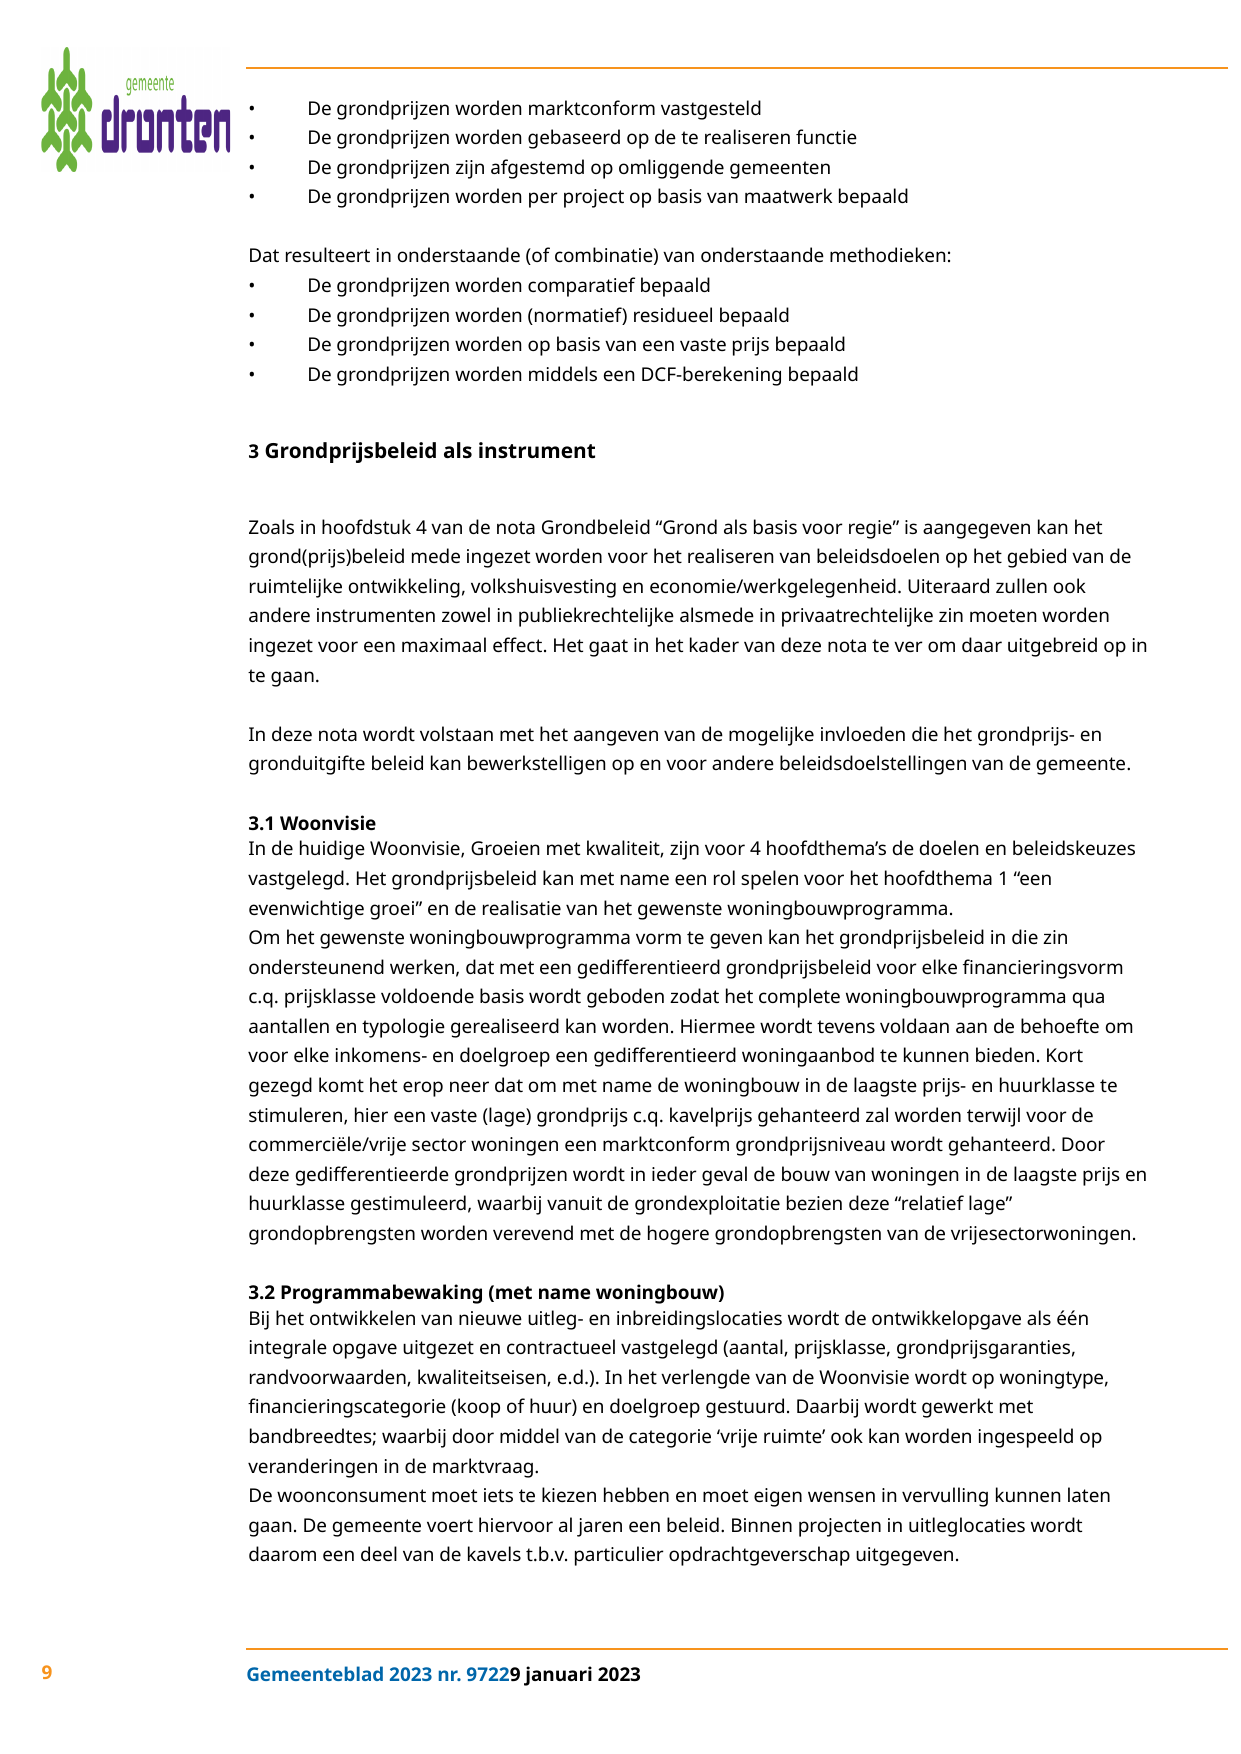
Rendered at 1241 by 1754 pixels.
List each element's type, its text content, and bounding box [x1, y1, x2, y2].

list De grondprijzen worden marktconform vastgesteld [248, 95, 1152, 121]
text Bij het ontwikkelen van nieuwe uitleg- en inbreidingslocaties wordt de ontwikkelopgave als één integrale opgave uitgezet en contractueel vastgelegd (aantal, prijsklasse, grondprijsgaranties, randvoorwaarden, kwaliteitseisen, e.d.). In het verlengde van de Woonvisie wordt op woningtype, financieringscategorie (koop of huur) en doelgroep gestuurd. Daarbij wordt gewerkt met bandbreedtes; waarbij door middel van de categorie ‘vrije ruimte’ ook kan worden ingespeeld op veranderingen in de marktvraag. [248, 1305, 1152, 1479]
text 3.1 Woonvisie [248, 810, 1152, 836]
picture [41, 47, 231, 172]
list De grondprijzen worden gebaseerd op de te realiseren functie [248, 124, 1152, 150]
list De grondprijzen worden op basis van een vaste prijs bepaald [248, 331, 1152, 357]
text Zoals in hoofdstuk 4 van de nota Grondbeleid “Grond als basis voor regie” is aangegeven kan het grond(prijs)beleid mede ingezet worden voor het realiseren van beleidsdoelen op het gebied van de ruimtelijke ontwikkeling, volkshuisvesting en economie/werkgelegenheid. Uiteraard zullen ook andere instrumenten zowel in publiekrechtelijke alsmede in privaatrechtelijke zin moeten worden ingezet voor een maximaal effect. Het gaat in het kader van deze nota te ver om daar uitgebreid op in te gaan. [248, 514, 1152, 688]
text Om het gewenste woningbouwprogramma vorm te geven kan het grondprijsbeleid in die zin ondersteunend werken, dat met een gedifferentieerd grondprijsbeleid voor elke financieringsvorm c.q. prijsklasse voldoende basis wordt geboden zodat het complete woningbouwprogramma qua aantallen en typologie gerealiseerd kan worden. Hiermee wordt tevens voldaan aan de behoefte om voor elke inkomens- en doelgroep een gedifferentieerd woningaanbod te kunnen bieden. Kort gezegd komt het erop neer dat om met name de woningbouw in de laagste prijs- en huurklasse te stimuleren, hier een vaste (lage) grondprijs c.q. kavelprijs gehanteerd zal worden terwijl voor de commerciële/vrije sector woningen een marktconform grondprijsniveau wordt gehanteerd. Door deze gedifferentieerde grondprijzen wordt in ieder geval de bouw van woningen in de laagste prijs en huurklasse gestimuleerd, waarbij vanuit de grondexploitatie bezien deze “relatief lage” grondopbrengsten worden verevend met de hogere grondopbrengsten van de vrijesectorwoningen. [248, 924, 1152, 1246]
text Dat resulteert in onderstaande (of combinatie) van onderstaande methodieken: [248, 243, 1152, 268]
list De grondprijzen worden middels een DCF-berekening bepaald [248, 361, 1152, 387]
list De grondprijzen worden (normatief) residueel bepaald [248, 302, 1152, 328]
text 3.2 Programmabewaking (met name woningbouw) [248, 1279, 1152, 1305]
text In deze nota wordt volstaan met het aangeven van de mogelijke invloeden die het grondprijs- en gronduitgifte beleid kan bewerkstelligen op en voor andere beleidsdoelstellingen van de gemeente. [248, 721, 1152, 776]
text In de huidige Woonvisie, Groeien met kwaliteit, zijn voor 4 hoofdthema’s de doelen en beleidskeuzes vastgelegd. Het grondprijsbeleid kan met name een rol spelen voor het hoofdthema 1 “een evenwichtige groei” en de realisatie van het gewenste woningbouwprogramma. [248, 836, 1152, 920]
text 3 Grondprijsbeleid als instrument [248, 436, 1152, 465]
list De grondprijzen worden per project op basis van maatwerk bepaald [248, 183, 1152, 209]
list De grondprijzen zijn afgestemd op omliggende gemeenten [248, 154, 1152, 180]
list De grondprijzen worden comparatief bepaald [248, 272, 1152, 298]
text De woonconsument moet iets te kiezen hebben en moet eigen wensen in vervulling kunnen laten gaan. De gemeente voert hiervoor al jaren een beleid. Binnen projecten in uitleglocaties wordt daarom een deel van de kavels t.b.v. particulier opdrachtgeverschap uitgegeven. [248, 1482, 1152, 1567]
